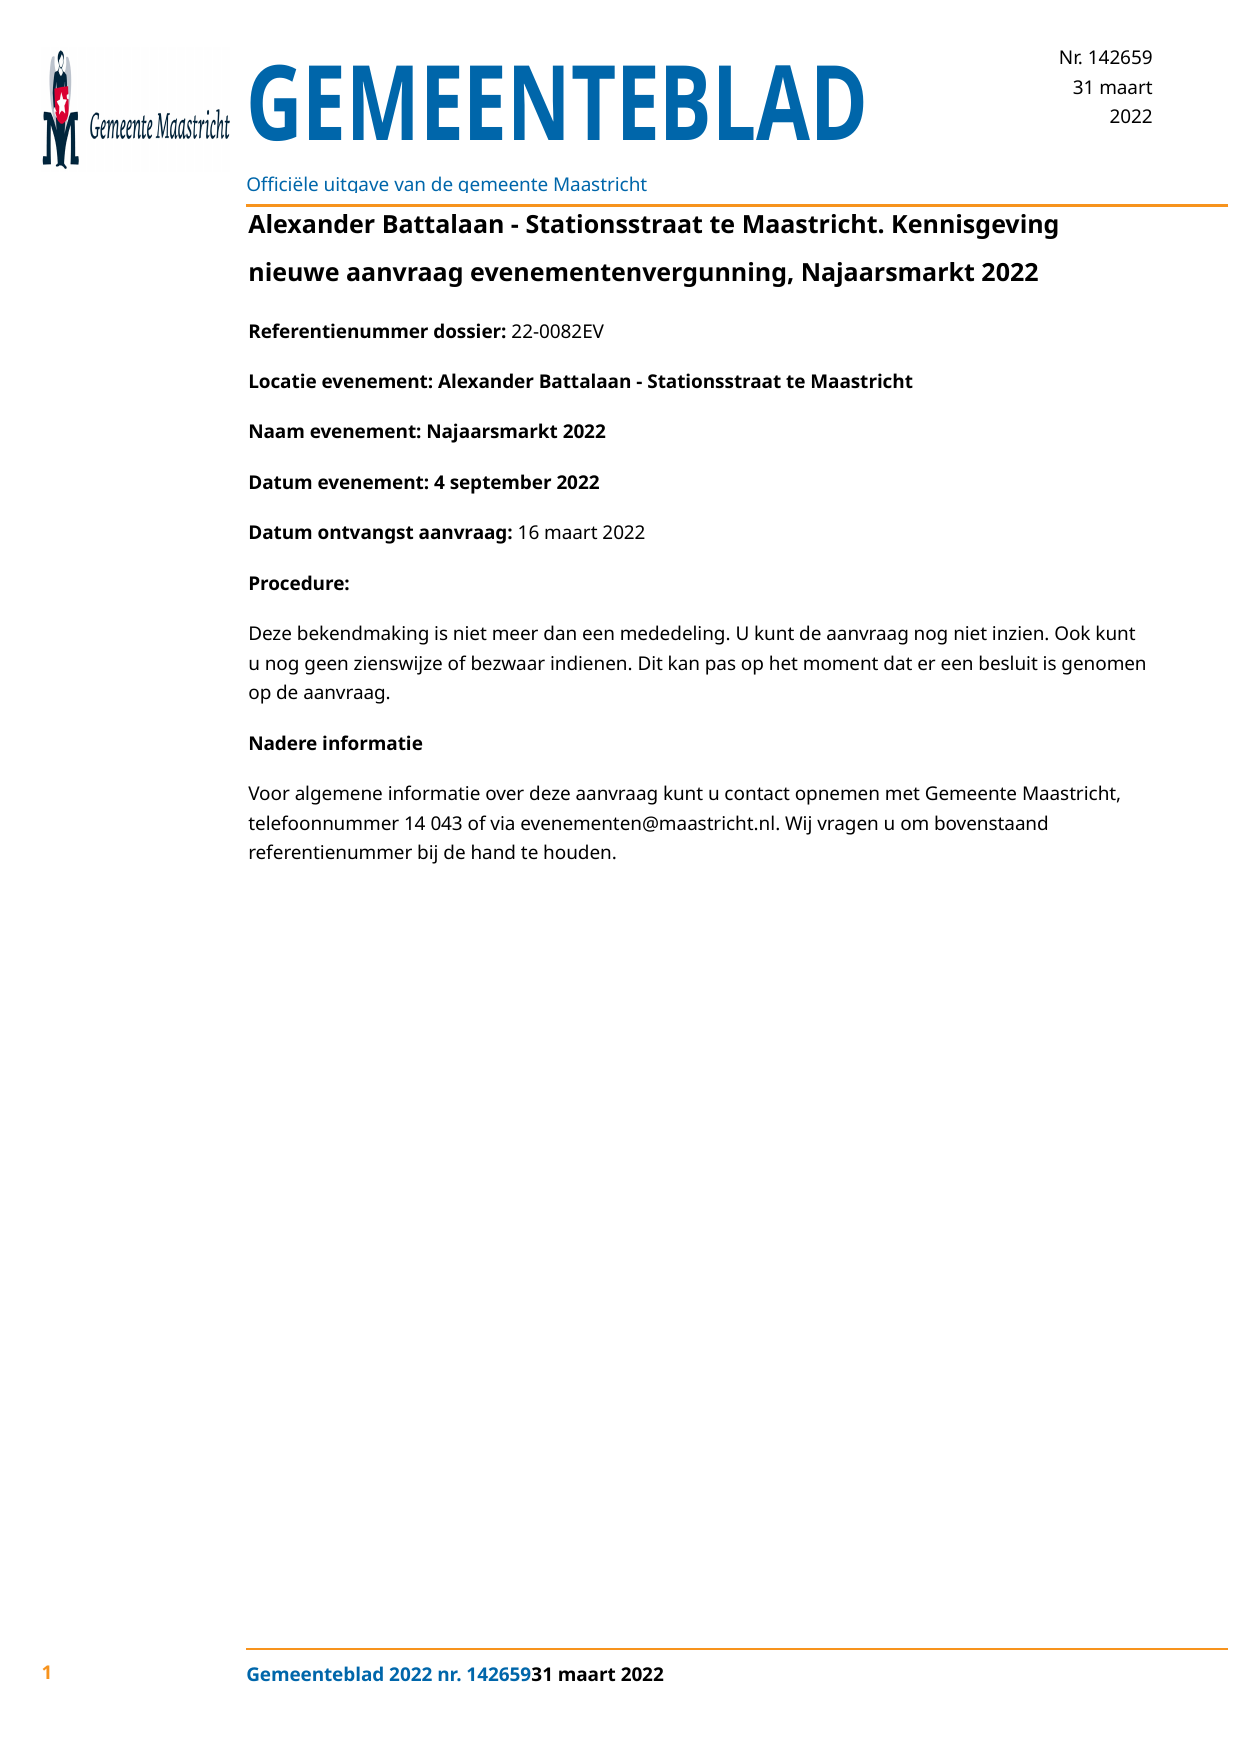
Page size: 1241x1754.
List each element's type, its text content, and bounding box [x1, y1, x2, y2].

text Locatie evenement: Alexander Battalaan - Stationsstraat te Maastricht [248, 368, 1152, 394]
text Alexander Battalaan - Stationsstraat te Maastricht. Kennisgeving nieuwe aanvraag evenementenvergunning, Najaarsmarkt 2022 [248, 207, 1152, 288]
picture [41, 47, 231, 172]
text Naam evenement: Najaarsmarkt 2022 [248, 419, 1152, 444]
text Procedure: [248, 570, 1152, 596]
text Datum ontvangst aanvraag: 16 maart 2022 [248, 519, 1152, 545]
text Voor algemene informatie over deze aanvraag kunt u contact opnemen met Gemeente Maastricht, telefoonnummer 14 043 of via evenementen@maastricht.nl. Wij vragen u om bovenstaand referentienummer bij de hand te houden. [248, 780, 1152, 865]
text Nadere informatie [248, 730, 1152, 756]
text Referentienummer dossier: 22-0082EV [248, 318, 1152, 344]
text Deze bekendmaking is niet meer dan een mededeling. U kunt de aanvraag nog niet inzien. Ook kunt u nog geen zienswijze of bezwaar indienen. Dit kan pas op het moment dat er een besluit is genomen op de aanvraag. [248, 620, 1152, 705]
text Datum evenement: 4 september 2022 [248, 469, 1152, 495]
